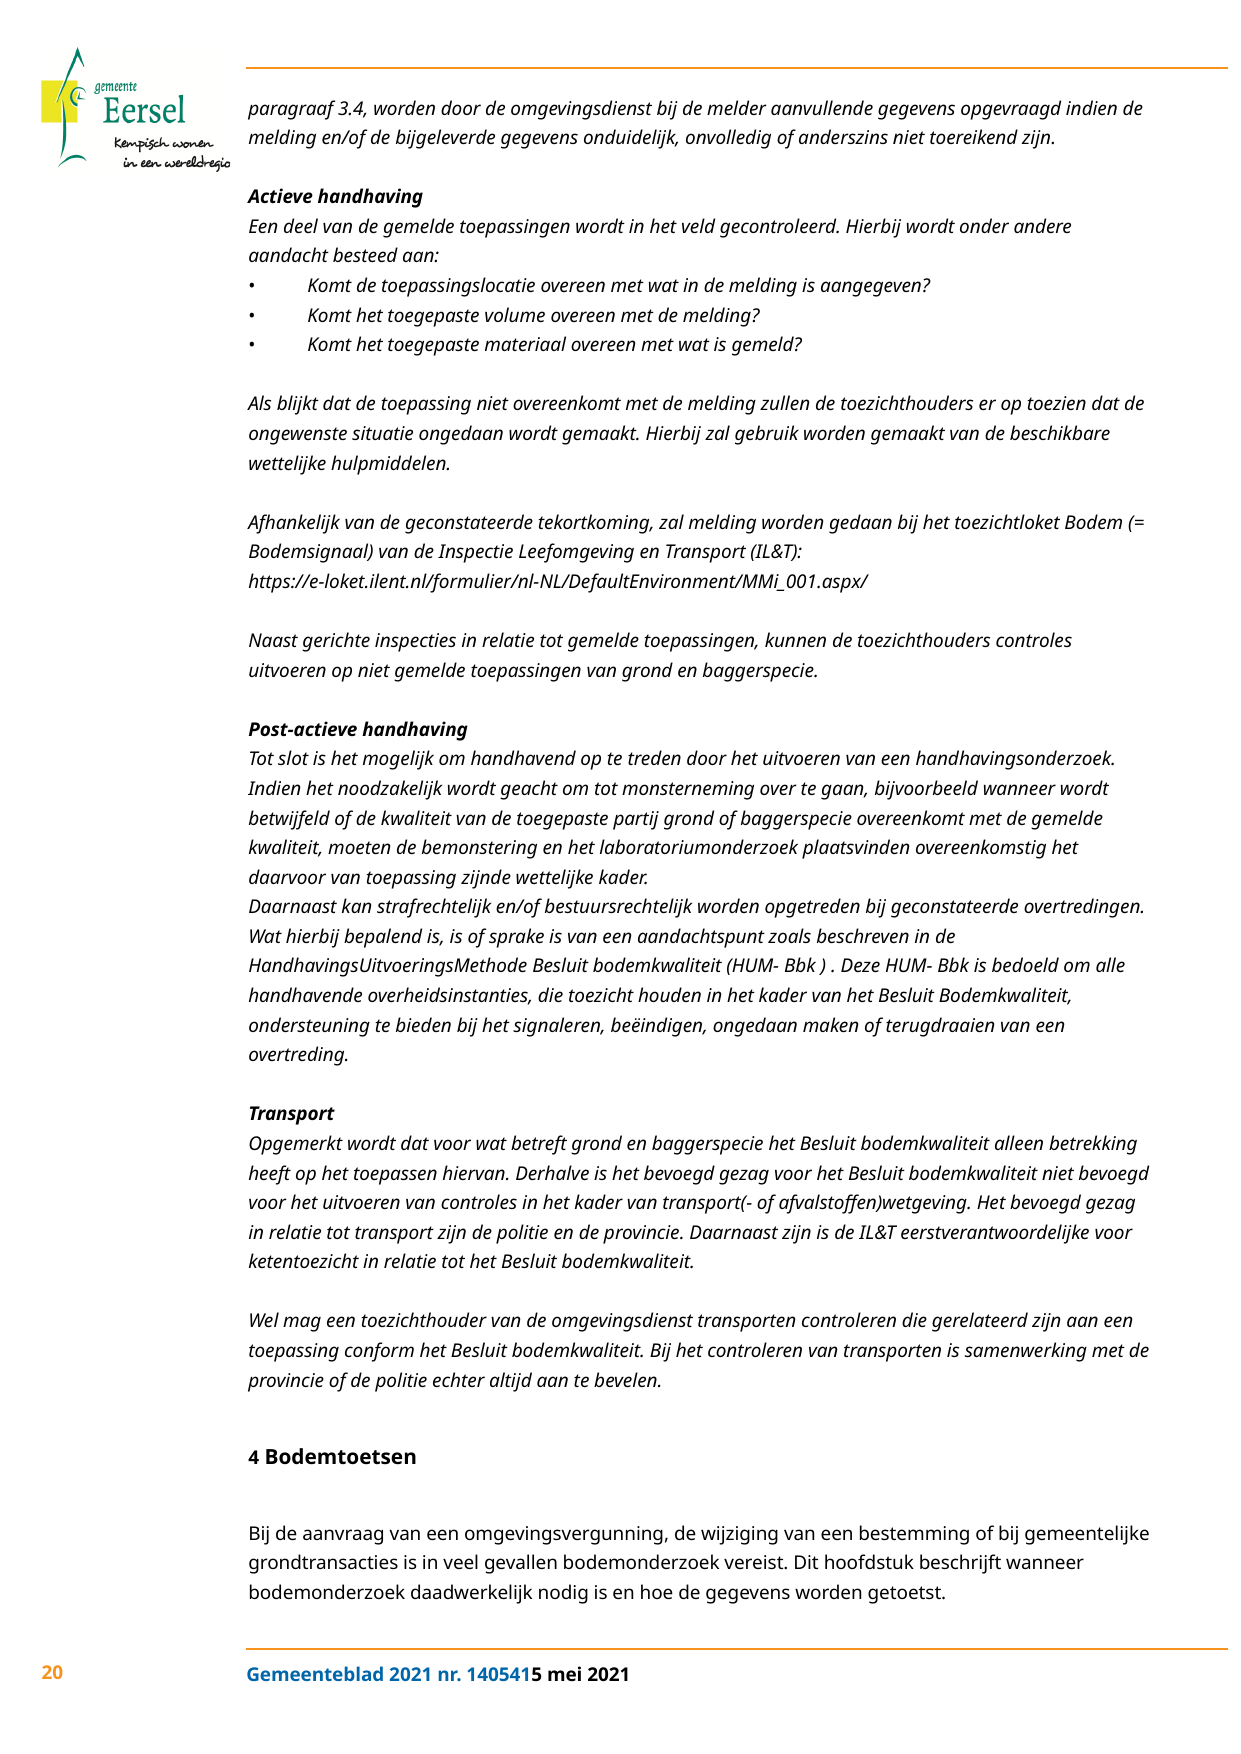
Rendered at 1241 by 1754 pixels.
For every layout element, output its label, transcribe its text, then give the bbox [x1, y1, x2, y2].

text Tot slot is het mogelijk om handhavend op te treden door het uitvoeren van een handhavingsonderzoek. Indien het noodzakelijk wordt geacht om tot monsterneming over te gaan, bijvoorbeeld wanneer wordt betwijfeld of de kwaliteit van de toegepaste partij grond of baggerspecie overeenkomt met de gemelde kwaliteit, moeten de bemonstering en het laboratoriumonderzoek plaatsvinden overeenkomstig het daarvoor van toepassing zijnde wettelijke kader. [248, 746, 1152, 890]
list Komt het toegepaste materiaal overeen met wat is gemeld? [248, 331, 1152, 357]
text Transport [248, 1101, 1152, 1126]
list Komt de toepassingslocatie overeen met wat in de melding is aangegeven? [248, 272, 1152, 298]
text Naast gerichte inspecties in relatie tot gemelde toepassingen, kunnen de toezichthouders controles uitvoeren op niet gemelde toepassingen van grond en baggerspecie. [248, 627, 1152, 683]
text Wel mag een toezichthouder van de omgevingsdienst transporten controleren die gerelateerd zijn aan een toepassing conform het Besluit bodemkwaliteit. Bij het controleren van transporten is samenwerking met de provincie of de politie echter altijd aan te bevelen. [248, 1308, 1152, 1393]
text Post-actieve handhaving [248, 716, 1152, 742]
text Afhankelijk van de geconstateerde tekortkoming, zal melding worden gedaan bij het toezichtloket Bodem (= Bodemsignaal) van de Inspectie Leefomgeving en Transport (IL&T): https://e-loket.ilent.nl/formulier/nl-NL/DefaultEnvironment/MMi_001.aspx/ [248, 509, 1152, 594]
text Actieve handhaving [248, 183, 1152, 209]
text Daarnaast kan strafrechtelijk en/of bestuursrechtelijk worden opgetreden bij geconstateerde overtredingen. Wat hierbij bepalend is, is of sprake is van een aandachtspunt zoals beschreven in de HandhavingsUitvoeringsMethode Besluit bodemkwaliteit (HUM- Bbk ) . Deze HUM- Bbk is bedoeld om alle handhavende overheidsinstanties, die toezicht houden in het kader van het Besluit Bodemkwaliteit, ondersteuning te bieden bij het signaleren, beëindigen, ongedaan maken of terugdraaien van een overtreding. [248, 893, 1152, 1067]
text Bij de aanvraag van een omgevingsvergunning, de wijziging van een bestemming of bij gemeentelijke grondtransacties is in veel gevallen bodemonderzoek vereist. Dit hoofdstuk beschrijft wanneer bodemonderzoek daadwerkelijk nodig is en hoe de gegevens worden getoetst. [248, 1520, 1152, 1605]
text Een deel van de gemelde toepassingen wordt in het veld gecontroleerd. Hierbij wordt onder andere aandacht besteed aan: [248, 213, 1152, 268]
text Als blijkt dat de toepassing niet overeenkomt met de melding zullen de toezichthouders er op toezien dat de ongewenste situatie ongedaan wordt gemaakt. Hierbij zal gebruik worden gemaakt van de beschikbare wettelijke hulpmiddelen. [248, 391, 1152, 476]
text paragraaf 3.4, worden door de omgevingsdienst bij de melder aanvullende gegevens opgevraagd indien de melding en/of de bijgeleverde gegevens onduidelijk, onvolledig of anderszins niet toereikend zijn. [248, 95, 1152, 150]
text 4 Bodemtoetsen [248, 1442, 1152, 1471]
text Opgemerkt wordt dat voor wat betreft grond en baggerspecie het Besluit bodemkwaliteit alleen betrekking heeft op het toepassen hiervan. Derhalve is het bevoegd gezag voor het Besluit bodemkwaliteit niet bevoegd voor het uitvoeren van controles in het kader van transport(- of afvalstoffen)wetgeving. Het bevoegd gezag in relatie tot transport zijn de politie en de provincie. Daarnaast zijn is de IL&T eerstverantwoordelijke voor ketentoezicht in relatie tot het Besluit bodemkwaliteit. [248, 1130, 1152, 1274]
picture [41, 47, 231, 172]
list Komt het toegepaste volume overeen met de melding? [248, 302, 1152, 328]
